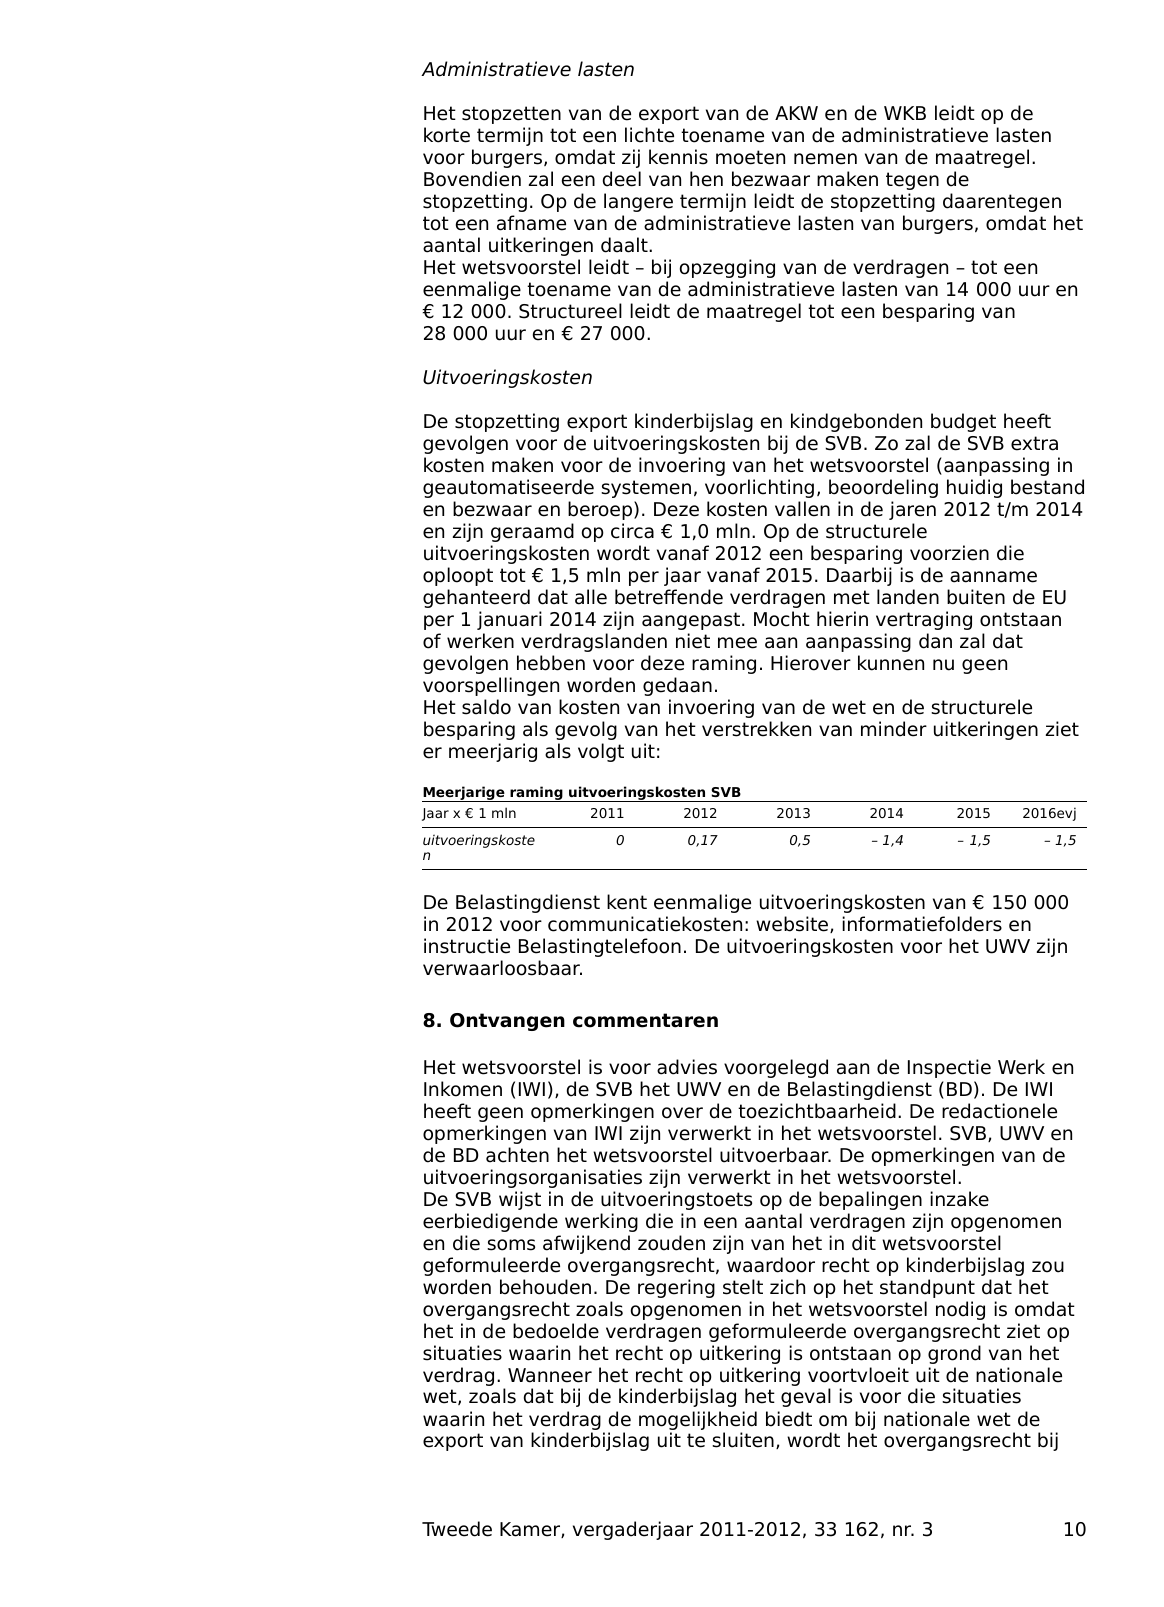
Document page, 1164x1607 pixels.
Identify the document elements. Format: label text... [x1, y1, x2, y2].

table_cell uitvoeringskosten [422, 828, 541, 869]
table_cell – 1,5 [914, 828, 1001, 869]
table_cell 2016evj [1001, 802, 1087, 827]
text Het stopzetten van de export van de AKW en de WKB leidt op de korte termijn tot een lichte toename van de administratieve lasten voor burgers, omdat zij kennis moeten nemen van de maatregel. Bovendien zal een deel van hen bezwaar maken tegen de stopzetting. Op de langere termijn leidt de stopzetting daarentegen tot een afname van de administratieve lasten van burgers, omdat het aantal uitkeringen daalt. [422, 103, 1087, 257]
table_cell 0,17 [635, 828, 728, 869]
text De Belastingdienst kent eenmalige uitvoeringskosten van € 150 000 in 2012 voor communicatiekosten: website, informatiefolders en instructie Belastingtelefoon. De uitvoeringskosten voor het UWV zijn verwaarloosbaar. [422, 892, 1087, 980]
table_cell 0,5 [728, 828, 821, 869]
table_cell 2015 [914, 802, 1001, 827]
table_cell 2011 [541, 802, 634, 827]
text Het wetsvoorstel leidt – bij opzegging van de verdragen – tot een eenmalige toename van de administratieve lasten van 14 000 uur en € 12 000. Structureel leidt de maatregel tot een besparing van 28 000 uur en € 27 000. [422, 257, 1087, 345]
subtitle Administratieve lasten [422, 59, 1087, 81]
table_cell 0 [541, 828, 634, 869]
table_header Meerjarige raming uitvoeringskosten SVB [422, 785, 1087, 801]
text De SVB wijst in de uitvoeringstoets op de bepalingen inzake eerbiedigende werking die in een aantal verdragen zijn opgenomen en die soms afwijkend zouden zijn van het in dit wetsvoorstel geformuleerde overgangsrecht, waardoor recht op kinderbijslag zou worden behouden. De regering stelt zich op het standpunt dat het overgangsrecht zoals opgenomen in het wetsvoorstel nodig is omdat het in de bedoelde verdragen geformuleerde overgangsrecht ziet op situaties waarin het recht op uitkering is ontstaan op grond van het verdrag. Wanneer het recht op uitkering voortvloeit uit de nationale wet, zoals dat bij de kinderbijslag het geval is voor die situaties waarin het verdrag de mogelijkheid biedt om bij nationale wet de export van kinderbijslag uit te sluiten, wordt het overgangsrecht bij [422, 1189, 1087, 1452]
subtitle Uitvoeringskosten [422, 367, 1087, 389]
text Het wetsvoorstel is voor advies voorgelegd aan de Inspectie Werk en Inkomen (IWI), de SVB het UWV en de Belastingdienst (BD). De IWI heeft geen opmerkingen over de toezichtbaarheid. De redactionele opmerkingen van IWI zijn verwerkt in het wetsvoorstel. SVB, UWV en de BD achten het wetsvoorstel uitvoerbaar. De opmerkingen van de uitvoeringsorganisaties zijn verwerkt in het wetsvoorstel. [422, 1057, 1087, 1189]
table_cell – 1,5 [1001, 828, 1087, 869]
text Het saldo van kosten van invoering van de wet en de structurele besparing als gevolg van het verstrekken van minder uitkeringen ziet er meerjarig als volgt uit: [422, 697, 1087, 763]
table_cell Jaar x € 1 mln [422, 802, 541, 827]
table_cell – 1,4 [821, 828, 914, 869]
table_cell 2013 [728, 802, 821, 827]
table_cell 2014 [821, 802, 914, 827]
table_cell 2012 [635, 802, 728, 827]
subtitle 8. Ontvangen commentaren [422, 1010, 1087, 1032]
text De stopzetting export kinderbijslag en kindgebonden budget heeft gevolgen voor de uitvoeringskosten bij de SVB. Zo zal de SVB extra kosten maken voor de invoering van het wetsvoorstel (aanpassing in geautomatiseerde systemen, voorlichting, beoordeling huidig bestand en bezwaar en beroep). Deze kosten vallen in de jaren 2012 t/m 2014 en zijn geraamd op circa € 1,0 mln. Op de structurele uitvoeringskosten wordt vanaf 2012 een besparing voorzien die oploopt tot € 1,5 mln per jaar vanaf 2015. Daarbij is de aanname gehanteerd dat alle betreffende verdragen met landen buiten de EU per 1 januari 2014 zijn aangepast. Mocht hierin vertraging ontstaan of werken verdragslanden niet mee aan aanpassing dan zal dat gevolgen hebben voor deze raming. Hierover kunnen nu geen voorspellingen worden gedaan. [422, 411, 1087, 697]
